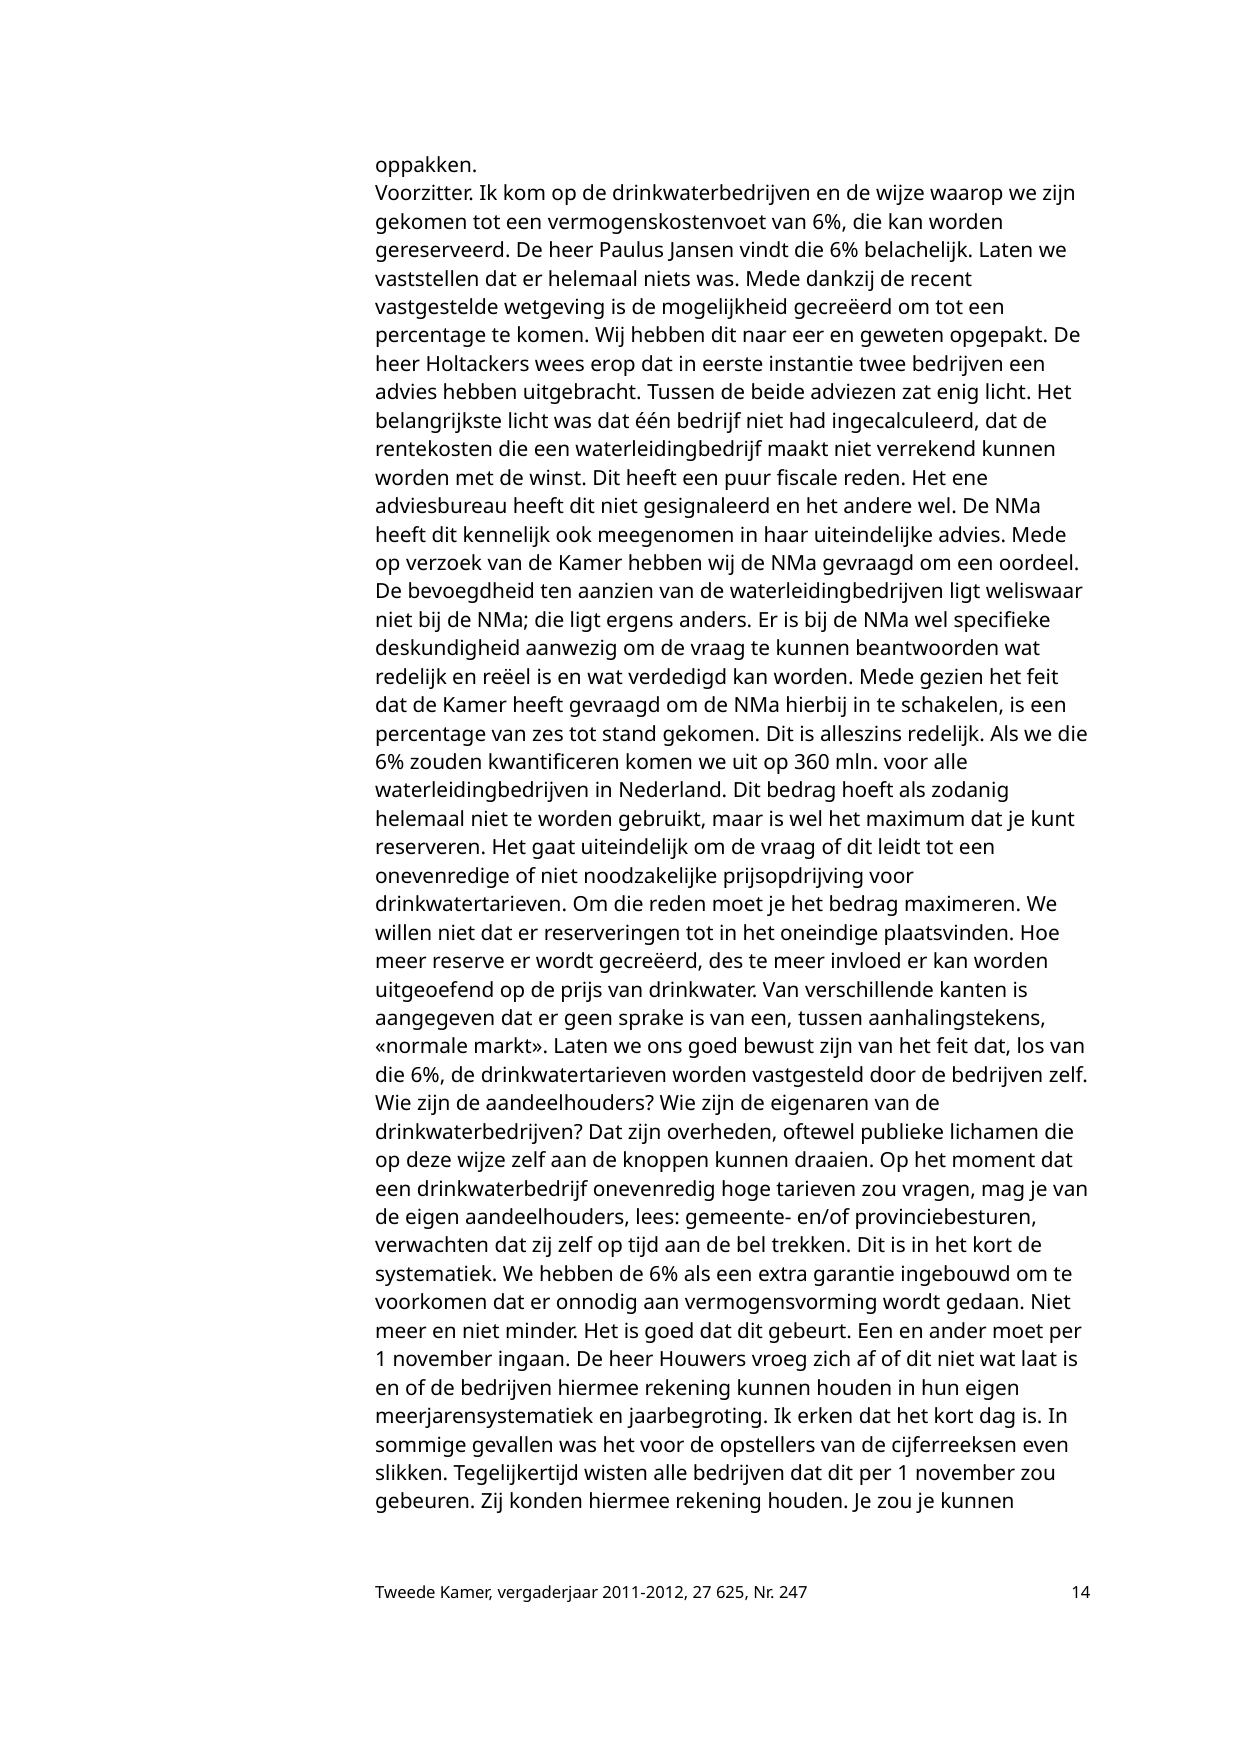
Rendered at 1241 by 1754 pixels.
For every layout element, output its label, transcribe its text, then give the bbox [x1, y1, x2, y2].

text Voorzitter. Ik kom op de drinkwaterbedrijven en de wijze waarop we zijn gekomen tot een vermogenskostenvoet van 6%, die kan worden gereserveerd. De heer Paulus Jansen vindt die 6% belachelijk. Laten we vaststellen dat er helemaal niets was. Mede dankzij de recent vastgestelde wetgeving is de mogelijkheid gecreëerd om tot een percentage te komen. Wij hebben dit naar eer en geweten opgepakt. De heer Holtackers wees erop dat in eerste instantie twee bedrijven een advies hebben uitgebracht. Tussen de beide adviezen zat enig licht. Het belangrijkste licht was dat één bedrijf niet had ingecalculeerd, dat de rentekosten die een waterleidingbedrijf maakt niet verrekend kunnen worden met de winst. Dit heeft een puur fiscale reden. Het ene adviesbureau heeft dit niet gesignaleerd en het andere wel. De NMa heeft dit kennelijk ook meegenomen in haar uiteindelijke advies. Mede op verzoek van de Kamer hebben wij de NMa gevraagd om een oordeel. De bevoegdheid ten aanzien van de waterleidingbedrijven ligt weliswaar niet bij de NMa; die ligt ergens anders. Er is bij de NMa wel specifieke deskundigheid aanwezig om de vraag te kunnen beantwoorden wat redelijk en reëel is en wat verdedigd kan worden. Mede gezien het feit dat de Kamer heeft gevraagd om de NMa hierbij in te schakelen, is een percentage van zes tot stand gekomen. Dit is alleszins redelijk. Als we die 6% zouden kwantificeren komen we uit op 360 mln. voor alle waterleidingbedrijven in Nederland. Dit bedrag hoeft als zodanig helemaal niet te worden gebruikt, maar is wel het maximum dat je kunt reserveren. Het gaat uiteindelijk om de vraag of dit leidt tot een onevenredige of niet noodzakelijke prijsopdrijving voor drinkwatertarieven. Om die reden moet je het bedrag maximeren. We willen niet dat er reserveringen tot in het oneindige plaatsvinden. Hoe meer reserve er wordt gecreëerd, des te meer invloed er kan worden uitgeoefend op de prijs van drinkwater. Van verschillende kanten is aangegeven dat er geen sprake is van een, tussen aanhalingstekens, «normale markt». Laten we ons goed bewust zijn van het feit dat, los van die 6%, de drinkwatertarieven worden vastgesteld door de bedrijven zelf. Wie zijn de aandeelhouders? Wie zijn de eigenaren van de drinkwaterbedrijven? Dat zijn overheden, oftewel publieke lichamen die op deze wijze zelf aan de knoppen kunnen draaien. Op het moment dat een drinkwaterbedrijf onevenredig hoge tarieven zou vragen, mag je van de eigen aandeelhouders, lees: gemeente- en/of provinciebesturen, verwachten dat zij zelf op tijd aan de bel trekken. Dit is in het kort de systematiek. We hebben de 6% als een extra garantie ingebouwd om te voorkomen dat er onnodig aan vermogensvorming wordt gedaan. Niet meer en niet minder. Het is goed dat dit gebeurt. Een en ander moet per 1 november ingaan. De heer Houwers vroeg zich af of dit niet wat laat is en of de bedrijven hiermee rekening kunnen houden in hun eigen meerjarensystematiek en jaarbegroting. Ik erken dat het kort dag is. In sommige gevallen was het voor de opstellers van de cijferreeksen even slikken. Tegelijkertijd wisten alle bedrijven dat dit per 1 november zou gebeuren. Zij konden hiermee rekening houden. Je zou je kunnen [375, 178, 1090, 1515]
text oppakken. [375, 150, 1090, 178]
